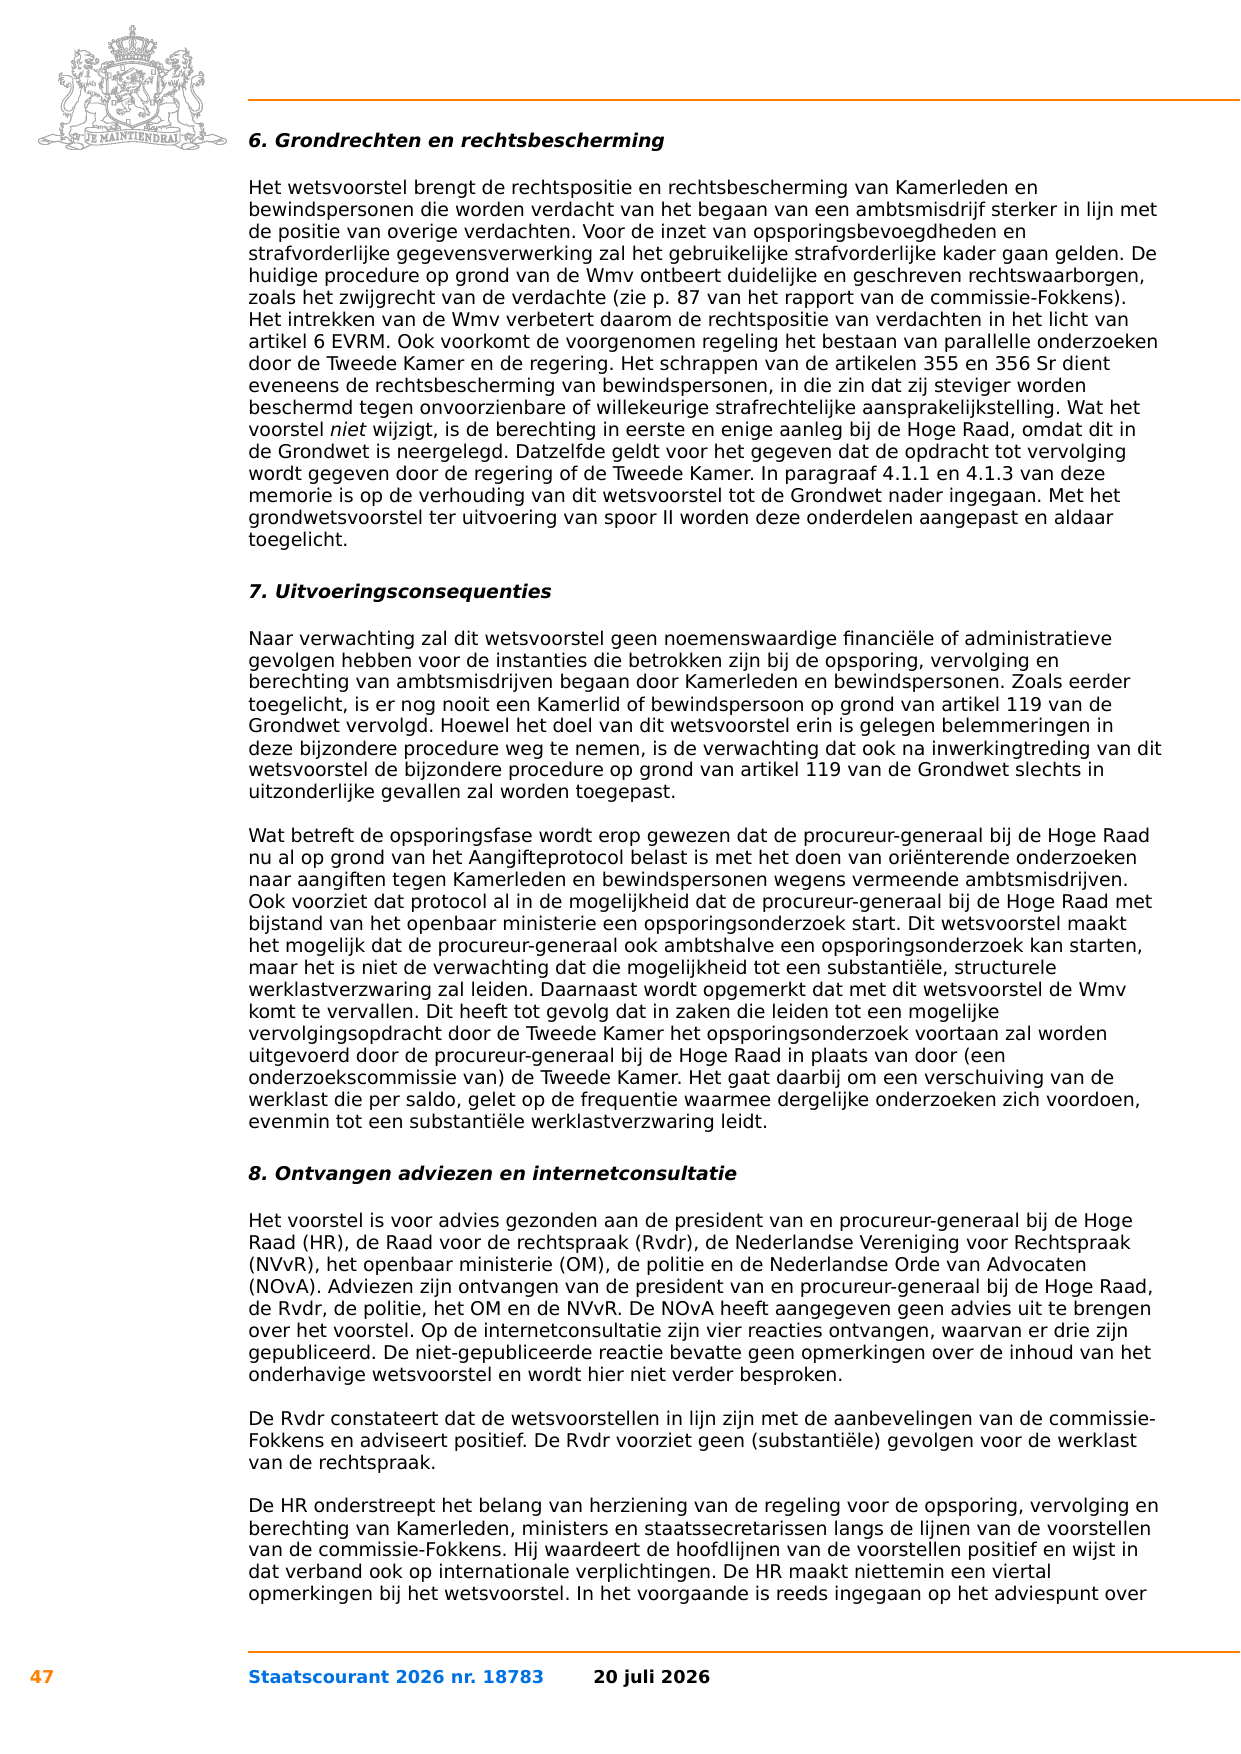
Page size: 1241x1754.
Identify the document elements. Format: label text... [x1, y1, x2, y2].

subtitle 7. Uitvoeringsconsequenties [248, 581, 1163, 602]
picture [38, 25, 227, 150]
subtitle 6. Grondrechten en rechtsbescherming [248, 130, 1163, 152]
text Het wetsvoorstel brengt de rechtspositie en rechtsbescherming van Kamerleden en bewindspersonen die worden verdacht van het begaan van een ambtsmisdrijf sterker in lijn met de positie van overige verdachten. Voor de inzet van opsporingsbevoegdheden en strafvorderlijke gegevensverwerking zal het gebruikelijke strafvorderlijke kader gaan gelden. De huidige procedure op grond van de Wmv ontbeert duidelijke en geschreven rechtswaarborgen, zoals het zwijgrecht van de verdachte (zie p. 87 van het rapport van de commissie-Fokkens). Het intrekken van de Wmv verbetert daarom de rechtspositie van verdachten in het licht van artikel 6 EVRM. Ook voorkomt de voorgenomen regeling het bestaan van parallelle onderzoeken door de Tweede Kamer en de regering. Het schrappen van de artikelen 355 en 356 Sr dient eveneens de rechtsbescherming van bewindspersonen, in die zin dat zij steviger worden beschermd tegen onvoorzienbare of willekeurige strafrechtelijke aansprakelijkstelling. Wat het voorstel niet wijzigt, is de berechting in eerste en enige aanleg bij de Hoge Raad, omdat dit in de Grondwet is neergelegd. Datzelfde geldt voor het gegeven dat de opdracht tot vervolging wordt gegeven door de regering of de Tweede Kamer. In paragraaf 4.1.1 en 4.1.3 van deze memorie is op de verhouding van dit wetsvoorstel tot de Grondwet nader ingegaan. Met het grondwetsvoorstel ter uitvoering van spoor II worden deze onderdelen aangepast en aldaar toegelicht. [248, 177, 1163, 551]
text De Rvdr constateert dat de wetsvoorstellen in lijn zijn met de aanbevelingen van de commissie-Fokkens en adviseert positief. De Rvdr voorziet geen (substantiële) gevolgen voor de werklast van de rechtspraak. [248, 1408, 1163, 1473]
text Het voorstel is voor advies gezonden aan de president van en procureur-generaal bij de Hoge Raad (HR), de Raad voor de rechtspraak (Rvdr), de Nederlandse Vereniging voor Rechtspraak (NVvR), het openbaar ministerie (OM), de politie en de Nederlandse Orde van Advocaten (NOvA). Adviezen zijn ontvangen van de president van en procureur-generaal bij de Hoge Raad, de Rvdr, de politie, het OM en de NVvR. De NOvA heeft aangegeven geen advies uit te brengen over het voorstel. Op de internetconsultatie zijn vier reacties ontvangen, waarvan er drie zijn gepubliceerd. De niet-gepubliceerde reactie bevatte geen opmerkingen over de inhoud van het onderhavige wetsvoorstel en wordt hier niet verder besproken. [248, 1210, 1163, 1386]
text Wat betreft de opsporingsfase wordt erop gewezen dat de procureur-generaal bij de Hoge Raad nu al op grond van het Aangifteprotocol belast is met het doen van oriënterende onderzoeken naar aangiften tegen Kamerleden en bewindspersonen wegens vermeende ambtsmisdrijven. Ook voorziet dat protocol al in de mogelijkheid dat de procureur-generaal bij de Hoge Raad met bijstand van het openbaar ministerie een opsporingsonderzoek start. Dit wetsvoorstel maakt het mogelijk dat de procureur-generaal ook ambtshalve een opsporingsonderzoek kan starten, maar het is niet de verwachting dat die mogelijkheid tot een substantiële, structurele werklastverzwaring zal leiden. Daarnaast wordt opgemerkt dat met dit wetsvoorstel de Wmv komt te vervallen. Dit heeft tot gevolg dat in zaken die leiden tot een mogelijke vervolgingsopdracht door de Tweede Kamer het opsporingsonderzoek voortaan zal worden uitgevoerd door de procureur-generaal bij de Hoge Raad in plaats van door (een onderzoekscommissie van) de Tweede Kamer. Het gaat daarbij om een verschuiving van de werklast die per saldo, gelet op de frequentie waarmee dergelijke onderzoeken zich voordoen, evenmin tot een substantiële werklastverzwaring leidt. [248, 825, 1163, 1133]
text De HR onderstreept het belang van herziening van de regeling voor de opsporing, vervolging en berechting van Kamerleden, ministers en staatssecretarissen langs de lijnen van de voorstellen van de commissie-Fokkens. Hij waardeert de hoofdlijnen van de voorstellen positief en wijst in dat verband ook op internationale verplichtingen. De HR maakt niettemin een viertal opmerkingen bij het wetsvoorstel. In het voorgaande is reeds ingegaan op het adviespunt over [248, 1495, 1163, 1605]
subtitle 8. Ontvangen adviezen en internetconsultatie [248, 1163, 1163, 1185]
text Naar verwachting zal dit wetsvoorstel geen noemenswaardige financiële of administratieve gevolgen hebben voor de instanties die betrokken zijn bij de opsporing, vervolging en berechting van ambtsmisdrijven begaan door Kamerleden en bewindspersonen. Zoals eerder toegelicht, is er nog nooit een Kamerlid of bewindspersoon op grond van artikel 119 van de Grondwet vervolgd. Hoewel het doel van dit wetsvoorstel erin is gelegen belemmeringen in deze bijzondere procedure weg te nemen, is de verwachting dat ook na inwerkingtreding van dit wetsvoorstel de bijzondere procedure op grond van artikel 119 van de Grondwet slechts in uitzonderlijke gevallen zal worden toegepast. [248, 627, 1163, 803]
